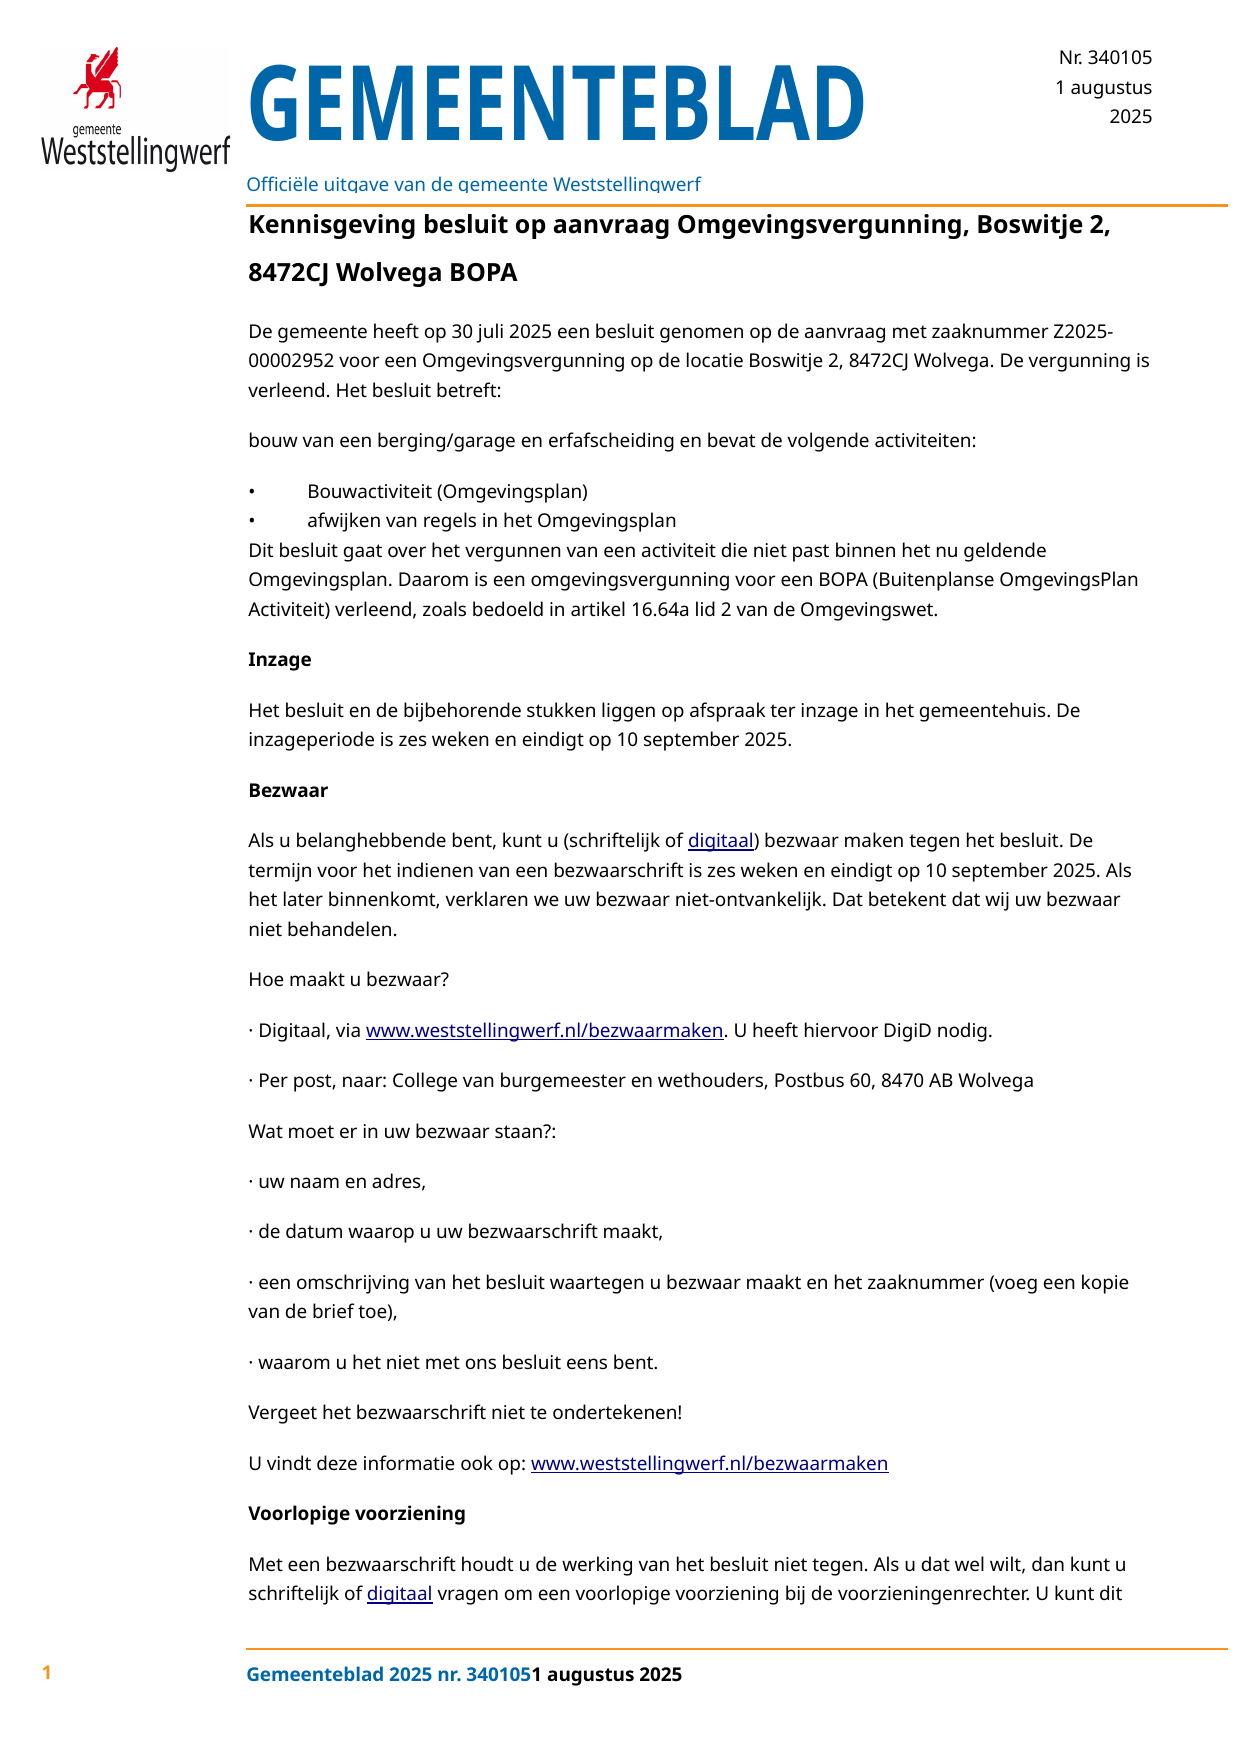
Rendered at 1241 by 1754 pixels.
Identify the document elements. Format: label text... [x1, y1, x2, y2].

text Bezwaar [248, 777, 1152, 803]
text Wat moet er in uw bezwaar staan?: [248, 1118, 1152, 1144]
text Kennisgeving besluit op aanvraag Omgevingsvergunning, Boswitje 2, 8472CJ Wolvega BOPA [248, 207, 1152, 288]
text Inzage [248, 647, 1152, 672]
text · de datum waarop u uw bezwaarschrift maakt, [248, 1219, 1152, 1244]
list afwijken van regels in het Omgevingsplan [248, 507, 1152, 533]
text · Digitaal, via www.weststellingwerf.nl/bezwaarmaken. U heeft hiervoor DigiD nodig. [248, 1017, 1152, 1043]
text · een omschrijving van het besluit waartegen u bezwaar maakt en het zaaknummer (voeg een kopie van de brief toe), [248, 1269, 1152, 1324]
text Dit besluit gaat over het vergunnen van een activiteit die niet past binnen het nu geldende Omgevingsplan. Daarom is een omgevingsvergunning voor een BOPA (Buitenplanse OmgevingsPlan Activiteit) verleend, zoals bedoeld in artikel 16.64a lid 2 van de Omgevingswet. [248, 537, 1152, 622]
text Met een bezwaarschrift houdt u de werking van het besluit niet tegen. Als u dat wel wilt, dan kunt u schriftelijk of digitaal vragen om een voorlopige voorziening bij de voorzieningenrechter. U kunt dit [248, 1551, 1152, 1606]
text · uw naam en adres, [248, 1168, 1152, 1194]
list Bouwactiviteit (Omgevingsplan) [248, 478, 1152, 504]
picture [41, 47, 231, 172]
text De gemeente heeft op 30 juli 2025 een besluit genomen op de aanvraag met zaaknummer Z2025-00002952 voor een Omgevingsvergunning op de locatie Boswitje 2, 8472CJ Wolvega. De vergunning is verleend. Het besluit betreft: [248, 318, 1152, 403]
text Als u belanghebbende bent, kunt u (schriftelijk of digitaal) bezwaar maken tegen het besluit. De termijn voor het indienen van een bezwaarschrift is zes weken en eindigt op 10 september 2025. Als het later binnenkomt, verklaren we uw bezwaar niet-ontvankelijk. Dat betekent dat wij uw bezwaar niet behandelen. [248, 827, 1152, 942]
text U vindt deze informatie ook op: www.weststellingwerf.nl/bezwaarmaken [248, 1450, 1152, 1476]
text · waarom u het niet met ons besluit eens bent. [248, 1349, 1152, 1375]
text Vergeet het bezwaarschrift niet te ondertekenen! [248, 1399, 1152, 1425]
text Hoe maakt u bezwaar? [248, 967, 1152, 992]
text · Per post, naar: College van burgemeester en wethouders, Postbus 60, 8470 AB Wolvega [248, 1067, 1152, 1093]
text Het besluit en de bijbehorende stukken liggen op afspraak ter inzage in het gemeentehuis. De inzageperiode is zes weken en eindigt op 10 september 2025. [248, 697, 1152, 752]
text Voorlopige voorziening [248, 1500, 1152, 1526]
text bouw van een berging/garage en erfafscheiding en bevat de volgende activiteiten: [248, 427, 1152, 453]
